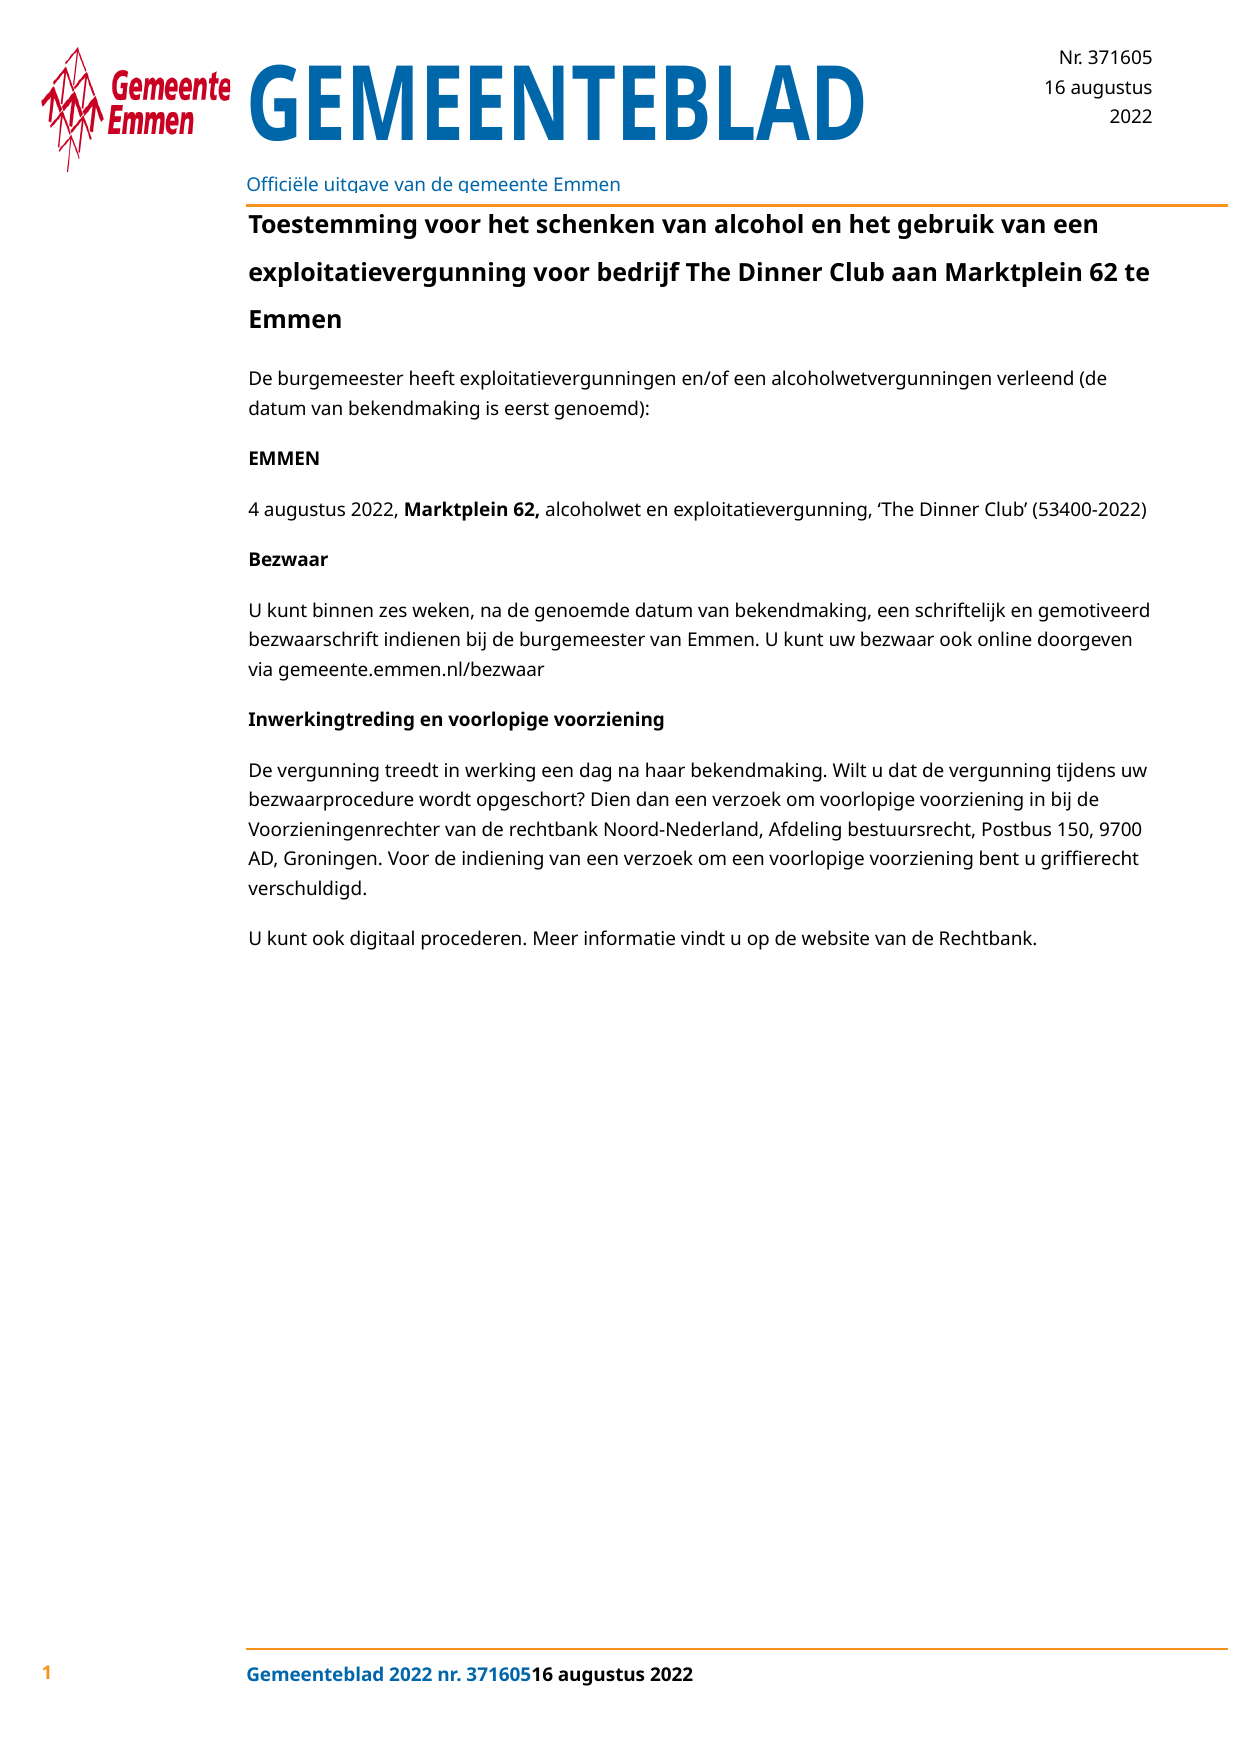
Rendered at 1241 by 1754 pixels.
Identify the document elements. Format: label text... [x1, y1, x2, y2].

picture [41, 47, 231, 172]
text 4 augustus 2022, Marktplein 62, alcoholwet en exploitatievergunning, ‘The Dinner Club’ (53400-2022) [248, 496, 1152, 522]
text De burgemeester heeft exploitatievergunningen en/of een alcoholwetvergunningen verleend (de datum van bekendmaking is eerst genoemd): [248, 366, 1152, 421]
text Inwerkingtreding en voorlopige voorziening [248, 706, 1152, 732]
text Bezwaar [248, 546, 1152, 572]
text U kunt binnen zes weken, na de genoemde datum van bekendmaking, een schriftelijk en gemotiveerd bezwaarschrift indienen bij de burgemeester van Emmen. U kunt uw bezwaar ook online doorgeven via gemeente.emmen.nl/bezwaar [248, 597, 1152, 682]
text De vergunning treedt in werking een dag na haar bekendmaking. Wilt u dat de vergunning tijdens uw bezwaarprocedure wordt opgeschort? Dien dan een verzoek om voorlopige voorziening in bij de Voorzieningenrechter van de rechtbank Noord-Nederland, Afdeling bestuursrecht, Postbus 150, 9700 AD, Groningen. Voor de indiening van een verzoek om een voorlopige voorziening bent u griffierecht verschuldigd. [248, 757, 1152, 901]
text EMMEN [248, 446, 1152, 471]
text U kunt ook digitaal procederen. Meer informatie vindt u op de website van de Rechtbank. [248, 926, 1152, 951]
text Toestemming voor het schenken van alcohol en het gebruik van een exploitatievergunning voor bedrijf The Dinner Club aan Marktplein 62 te Emmen [248, 207, 1152, 336]
